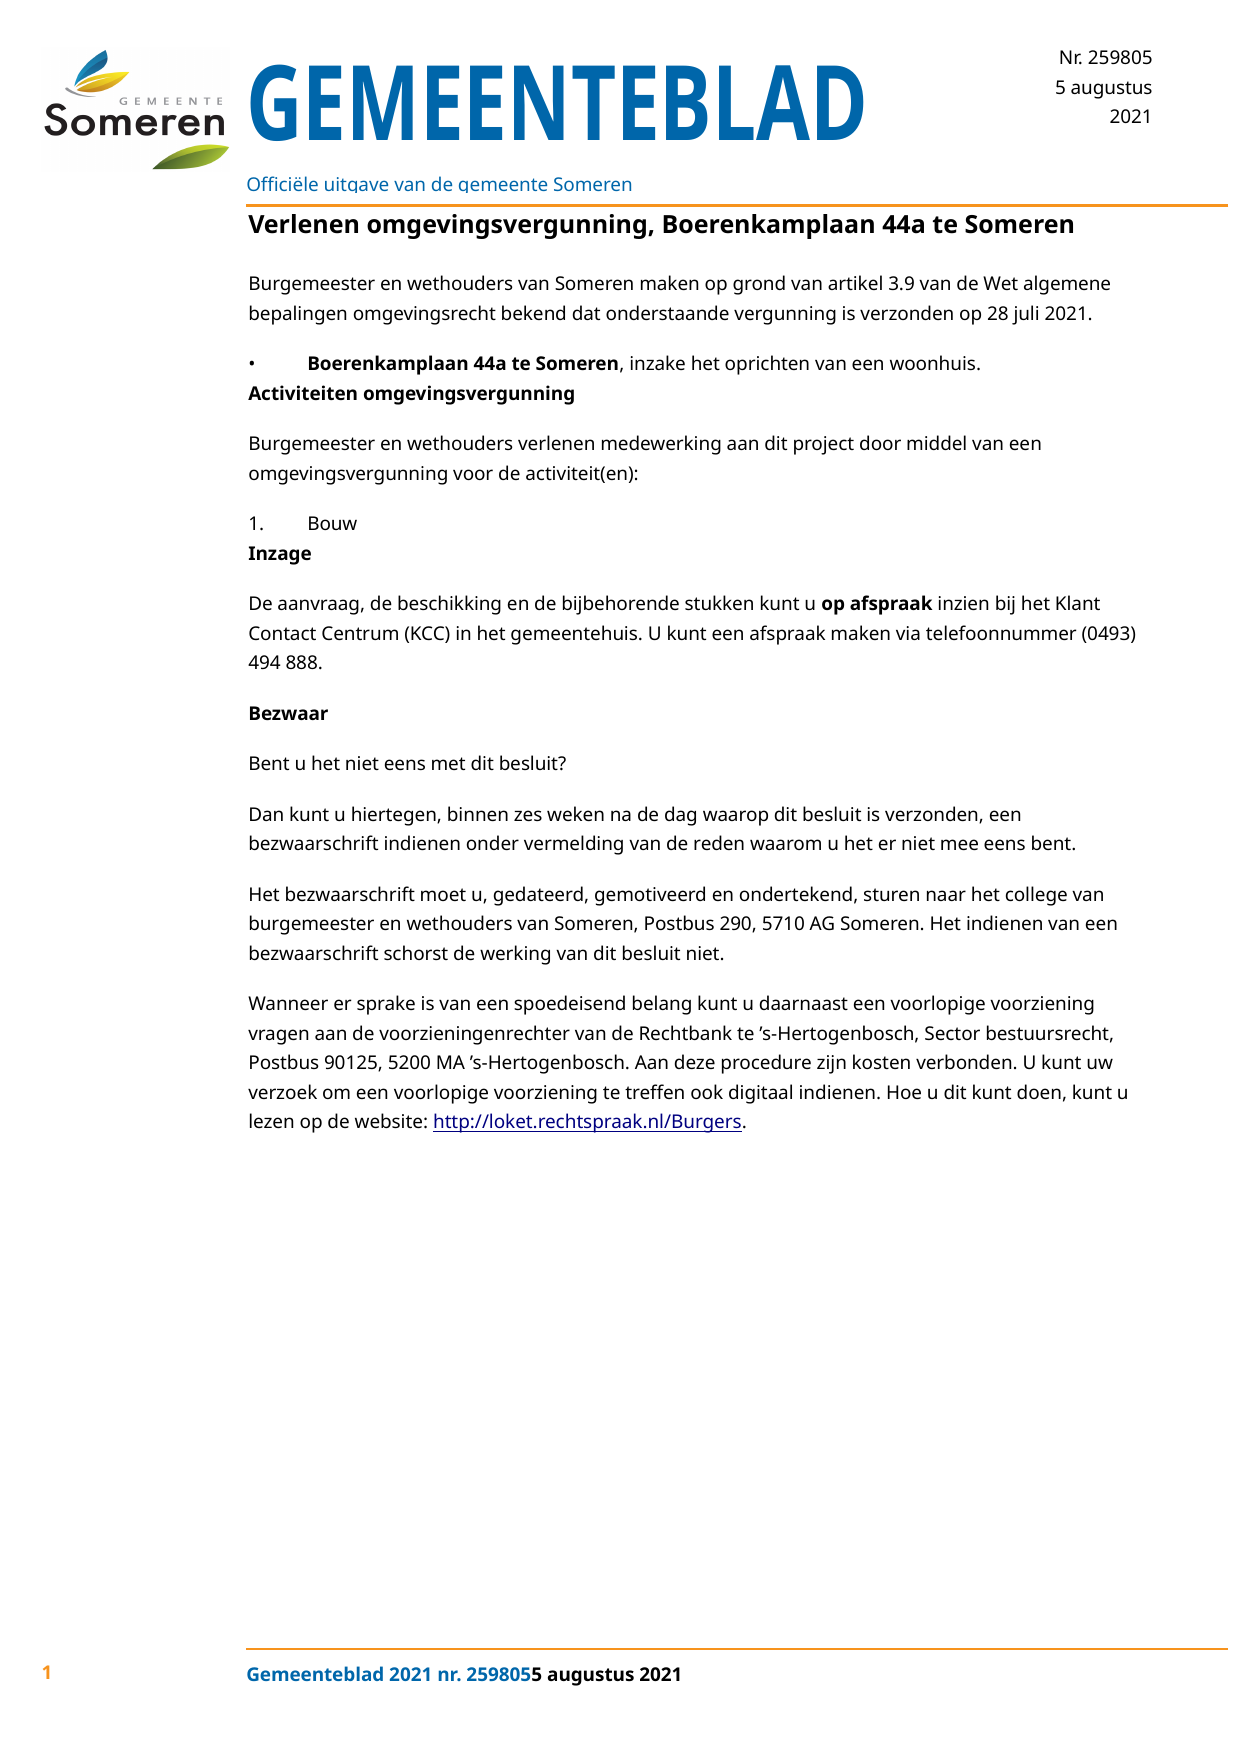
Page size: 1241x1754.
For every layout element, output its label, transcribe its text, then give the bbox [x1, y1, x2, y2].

text Burgemeester en wethouders van Someren maken op grond van artikel 3.9 van de Wet algemene bepalingen omgevingsrecht bekend dat onderstaande vergunning is verzonden op 28 juli 2021. [248, 270, 1152, 326]
text Bezwaar [248, 700, 1152, 726]
picture [41, 47, 231, 172]
text Het bezwaarschrift moet u, gedateerd, gemotiveerd en ondertekend, sturen naar het college van burgemeester en wethouders van Someren, Postbus 290, 5710 AG Someren. Het indienen van een bezwaarschrift schorst de werking van dit besluit niet. [248, 881, 1152, 966]
text Wanneer er sprake is van een spoedeisend belang kunt u daarnaast een voorlopige voorziening vragen aan de voorzieningenrechter van de Rechtbank te ’s-Hertogenbosch, Sector bestuursrecht, Postbus 90125, 5200 MA ’s-Hertogenbosch. Aan deze procedure zijn kosten verbonden. U kunt uw verzoek om een voorlopige voorziening te treffen ook digitaal indienen. Hoe u dit kunt doen, kunt u lezen op de website: http://loket.rechtspraak.nl/Burgers. [248, 990, 1152, 1134]
text Activiteiten omgevingsvergunning [248, 380, 1152, 406]
text Verlenen omgevingsvergunning, Boerenkamplaan 44a te Someren [248, 207, 1152, 241]
list Bouw [248, 510, 1152, 536]
list Boerenkamplaan 44a te Someren, inzake het oprichten van een woonhuis. [248, 350, 1152, 376]
text Burgemeester en wethouders verlenen medewerking aan dit project door middel van een omgevingsvergunning voor de activiteit(en): [248, 430, 1152, 486]
text De aanvraag, de beschikking en de bijbehorende stukken kunt u op afspraak inzien bij het Klant Contact Centrum (KCC) in het gemeentehuis. U kunt een afspraak maken via telefoonnummer (0493) 494 888. [248, 590, 1152, 675]
text Dan kunt u hiertegen, binnen zes weken na de dag waarop dit besluit is verzonden, een bezwaarschrift indienen onder vermelding van de reden waarom u het er niet mee eens bent. [248, 801, 1152, 856]
text Inzage [248, 540, 1152, 566]
text Bent u het niet eens met dit besluit? [248, 750, 1152, 776]
